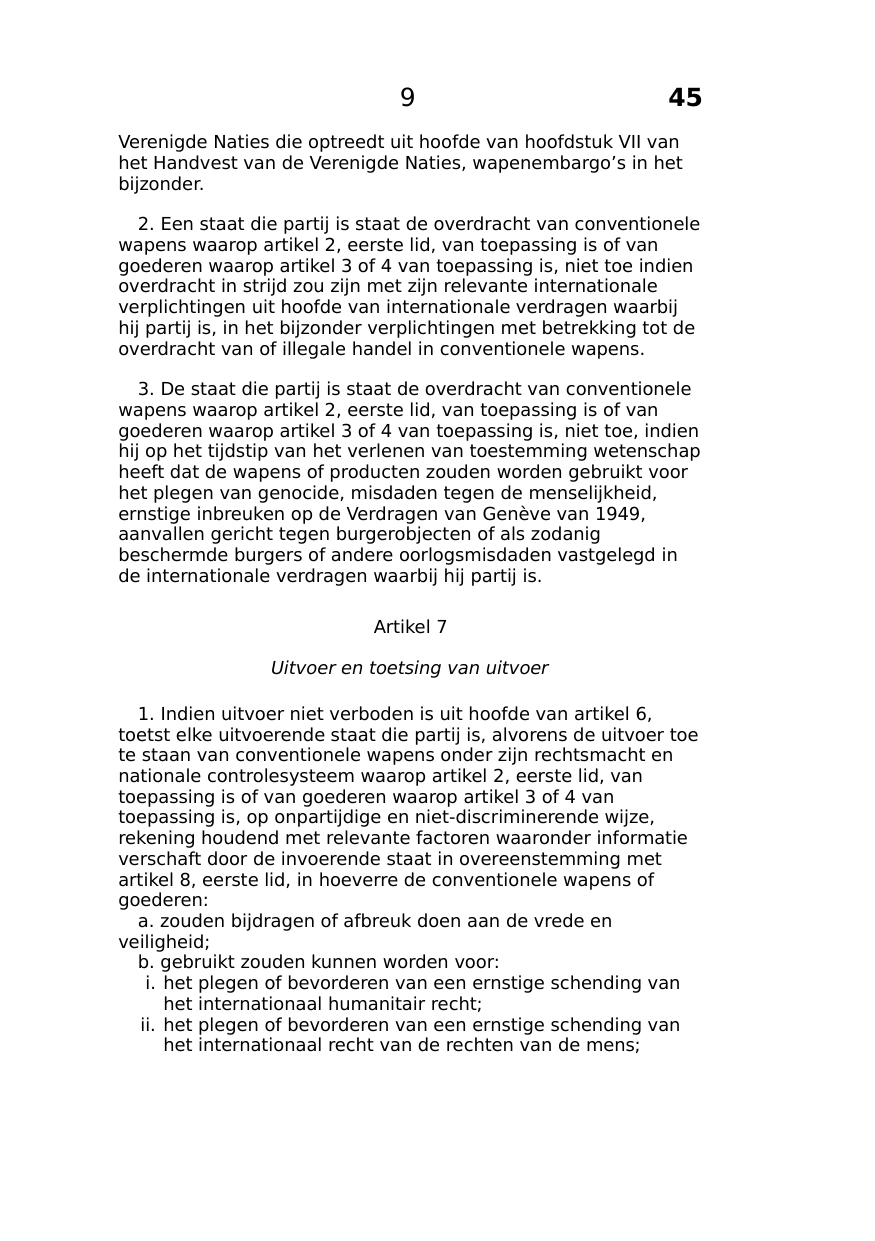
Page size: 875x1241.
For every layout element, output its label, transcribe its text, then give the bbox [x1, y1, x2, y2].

text 2. Een staat die partij is staat de overdracht van conventionele wapens waarop artikel 2, eerste lid, van toepassing is of van goederen waarop artikel 3 of 4 van toepassing is, niet toe indien overdracht in strijd zou zijn met zijn relevante internationale verplichtingen uit hoofde van internationale verdragen waarbij hij partij is, in het bijzonder verplichtingen met betrekking tot de overdracht van of illegale handel in conventionele wapens. [118, 214, 703, 359]
text a. zouden bijdragen of afbreuk doen aan de vrede en veiligheid; [118, 911, 703, 952]
subtitle Artikel 7 Uitvoer en toetsing van uitvoer [118, 616, 703, 679]
text Verenigde Naties die optreedt uit hoofde van hoofdstuk VII van het Handvest van de Verenigde Naties, wapenembargo’s in het bijzonder. [118, 132, 703, 194]
text ii. het plegen of bevorderen van een ernstige schending van het internationaal recht van de rechten van de mens; [118, 1014, 703, 1056]
text 1. Indien uitvoer niet verboden is uit hoofde van artikel 6, toetst elke uitvoerende staat die partij is, alvorens de uitvoer toe te staan van conventionele wapens onder zijn rechtsmacht en nationale controlesysteem waarop artikel 2, eerste lid, van toepassing is of van goederen waarop artikel 3 of 4 van toepassing is, op onpartijdige en niet-discriminerende wijze, rekening houdend met relevante factoren waaronder informatie verschaft door de invoerende staat in overeenstemming met artikel 8, eerste lid, in hoeverre de conventionele wapens of goederen: [118, 704, 703, 911]
text i. het plegen of bevorderen van een ernstige schending van het internationaal humanitair recht; [118, 973, 703, 1014]
text b. gebruikt zouden kunnen worden voor: [118, 952, 703, 973]
text 3. De staat die partij is staat de overdracht van conventionele wapens waarop artikel 2, eerste lid, van toepassing is of van goederen waarop artikel 3 of 4 van toepassing is, niet toe, indien hij op het tijdstip van het verlenen van toestemming wetenschap heeft dat de wapens of producten zouden worden gebruikt voor het plegen van genocide, misdaden tegen de menselijkheid, ernstige inbreuken op de Verdragen van Genève van 1949, aanvallen gericht tegen burgerobjecten of als zodanig beschermde burgers of andere oorlogsmisdaden vastgelegd in de internationale verdragen waarbij hij partij is. [118, 379, 703, 586]
